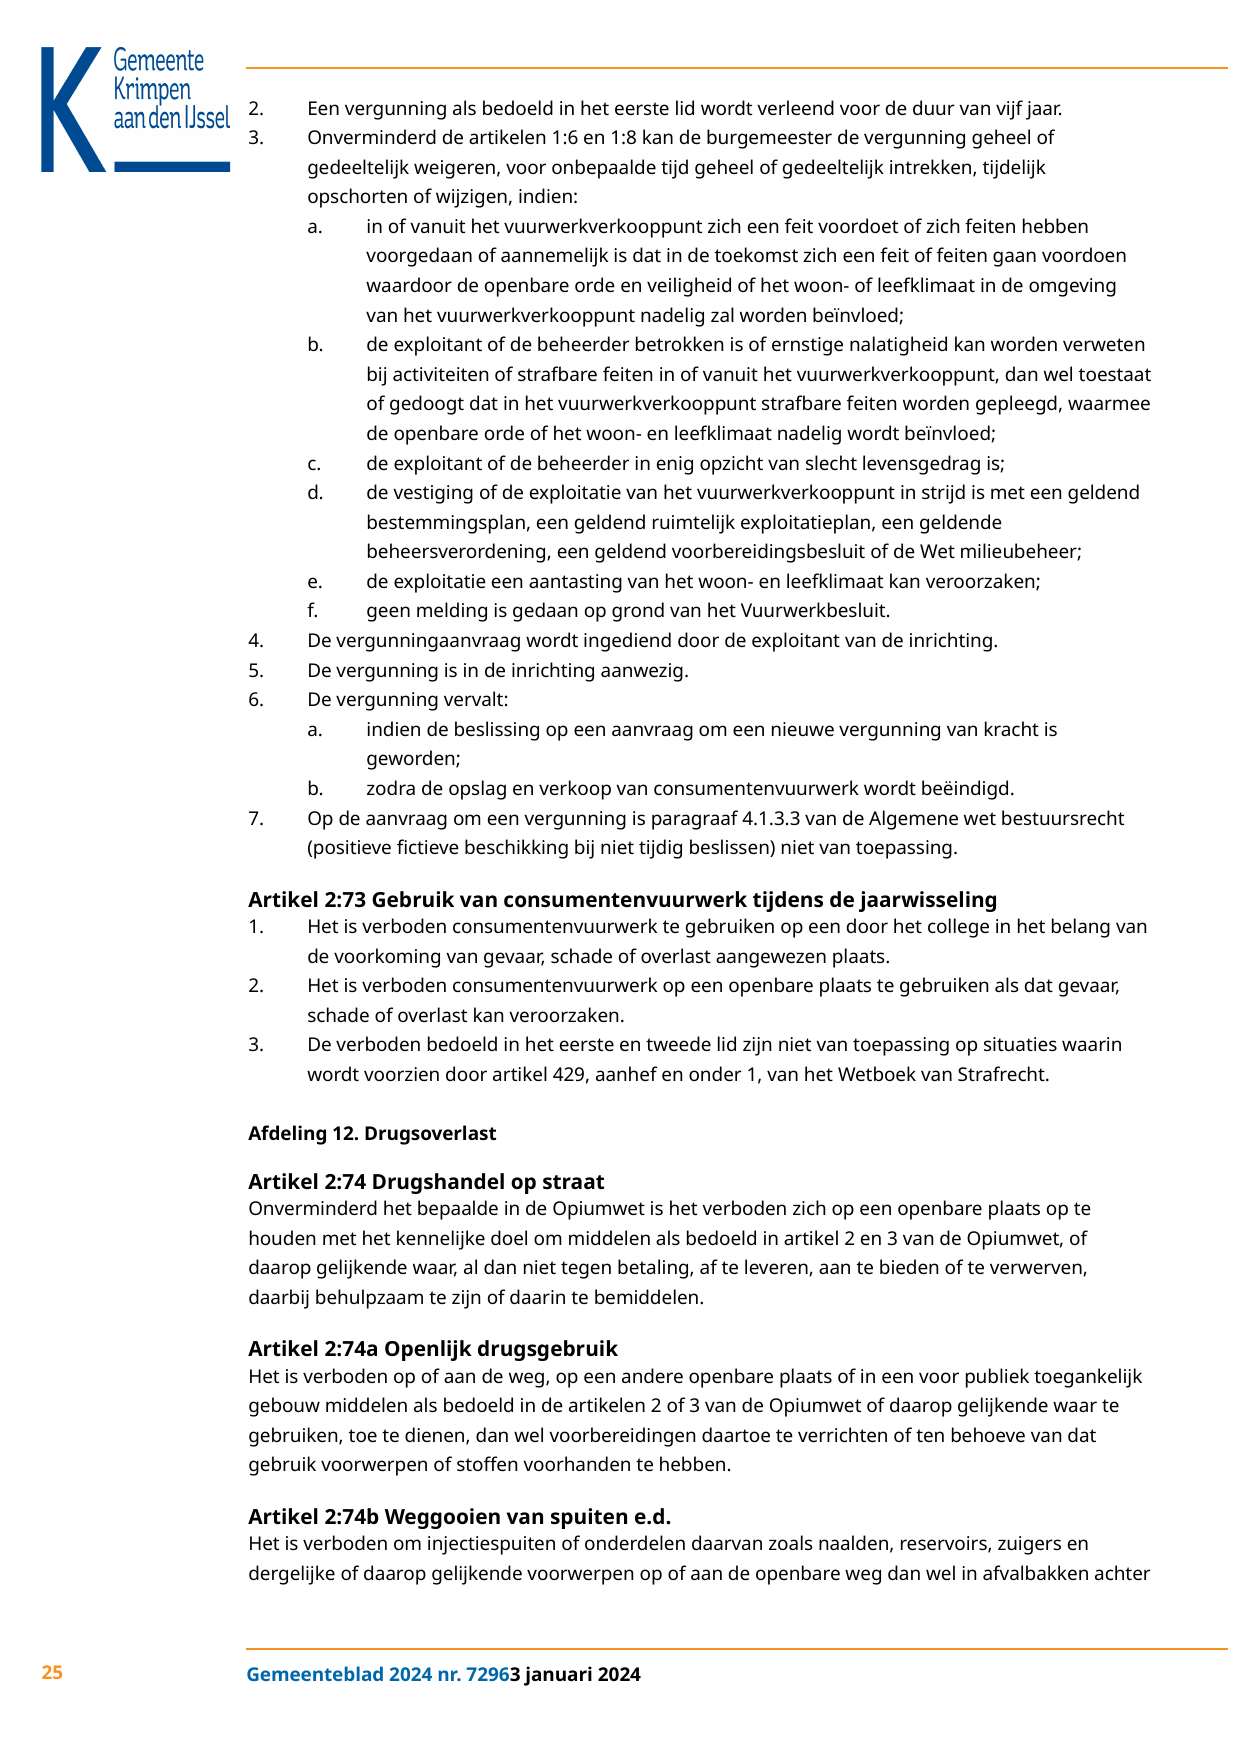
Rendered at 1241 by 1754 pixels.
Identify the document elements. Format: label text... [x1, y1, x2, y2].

text Onverminderd het bepaalde in de Opiumwet is het verboden zich op een openbare plaats op te houden met het kennelijke doel om middelen als bedoeld in artikel 2 en 3 van de Opiumwet, of daarop gelijkende waar, al dan niet tegen betaling, af te leveren, aan te bieden of te verwerven, daarbij behulpzaam te zijn of daarin te bemiddelen. [248, 1195, 1152, 1310]
list De vergunning is in de inrichting aanwezig. [248, 657, 1152, 683]
list de exploitant of de beheerder in enig opzicht van slecht levensgedrag is; [307, 450, 1152, 476]
list De vergunningaanvraag wordt ingediend door de exploitant van de inrichting. [248, 627, 1152, 653]
list geen melding is gedaan op grond van het Vuurwerkbesluit. [307, 598, 1152, 623]
list de exploitant of de beheerder betrokken is of ernstige nalatigheid kan worden verweten bij activiteiten of strafbare feiten in of vanuit het vuurwerkverkooppunt, dan wel toestaat of gedoogt dat in het vuurwerkverkooppunt strafbare feiten worden gepleegd, waarmee de openbare orde of het woon- en leefklimaat nadelig wordt beïnvloed; [307, 331, 1152, 446]
picture [41, 47, 231, 172]
list in of vanuit het vuurwerkverkooppunt zich een feit voordoet of zich feiten hebben voorgedaan of aannemelijk is dat in de toekomst zich een feit of feiten gaan voordoen waardoor de openbare orde en veiligheid of het woon- of leefklimaat in de omgeving van het vuurwerkverkooppunt nadelig zal worden beïnvloed; [307, 213, 1152, 328]
list Op de aanvraag om een vergunning is paragraaf 4.1.3.3 van de Algemene wet bestuursrecht (positieve fictieve beschikking bij niet tijdig beslissen) niet van toepassing. [248, 805, 1152, 860]
text Afdeling 12. Drugsoverlast [248, 1120, 1152, 1146]
list De vergunning vervalt: [248, 686, 1152, 712]
list de vestiging of de exploitatie van het vuurwerkverkooppunt in strijd is met een geldend bestemmingsplan, een geldend ruimtelijk exploitatieplan, een geldende beheersverordening, een geldend voorbereidingsbesluit of de Wet milieubeheer; [307, 479, 1152, 564]
list Onverminderd de artikelen 1:6 en 1:8 kan de burgemeester de vergunning geheel of gedeeltelijk weigeren, voor onbepaalde tijd geheel of gedeeltelijk intrekken, tijdelijk opschorten of wijzigen, indien: [248, 124, 1152, 209]
list De verboden bedoeld in het eerste en tweede lid zijn niet van toepassing op situaties waarin wordt voorzien door artikel 429, aanhef en onder 1, van het Wetboek van Strafrecht. [248, 1032, 1152, 1087]
list Het is verboden consumentenvuurwerk te gebruiken op een door het college in het belang van de voorkoming van gevaar, schade of overlast aangewezen plaats. [248, 913, 1152, 968]
text Het is verboden om injectiespuiten of onderdelen daarvan zoals naalden, reservoirs, zuigers en dergelijke of daarop gelijkende voorwerpen op of aan de openbare weg dan wel in afvalbakken achter [248, 1531, 1152, 1586]
list zodra de opslag en verkoop van consumentenvuurwerk wordt beëindigd. [307, 775, 1152, 801]
list Het is verboden consumentenvuurwerk op een openbare plaats te gebruiken als dat gevaar, schade of overlast kan veroorzaken. [248, 972, 1152, 1028]
text Het is verboden op of aan de weg, op een andere openbare plaats of in een voor publiek toegankelijk gebouw middelen als bedoeld in de artikelen 2 of 3 van de Opiumwet of daarop gelijkende waar te gebruiken, toe te dienen, dan wel voorbereidingen daartoe te verrichten of ten behoeve van dat gebruik voorwerpen of stoffen voorhanden te hebben. [248, 1363, 1152, 1477]
text Artikel 2:74 Drugshandel op straat [248, 1167, 1152, 1195]
text Artikel 2:74b Weggooien van spuiten e.d. [248, 1502, 1152, 1531]
text Artikel 2:74a Openlijk drugsgebruik [248, 1334, 1152, 1363]
list indien de beslissing op een aanvraag om een nieuwe vergunning van kracht is geworden; [307, 716, 1152, 771]
list Een vergunning als bedoeld in het eerste lid wordt verleend voor de duur van vijf jaar. [248, 95, 1152, 121]
list de exploitatie een aantasting van het woon- en leefklimaat kan veroorzaken; [307, 568, 1152, 594]
text Artikel 2:73 Gebruik van consumentenvuurwerk tijdens de jaarwisseling [248, 885, 1152, 913]
